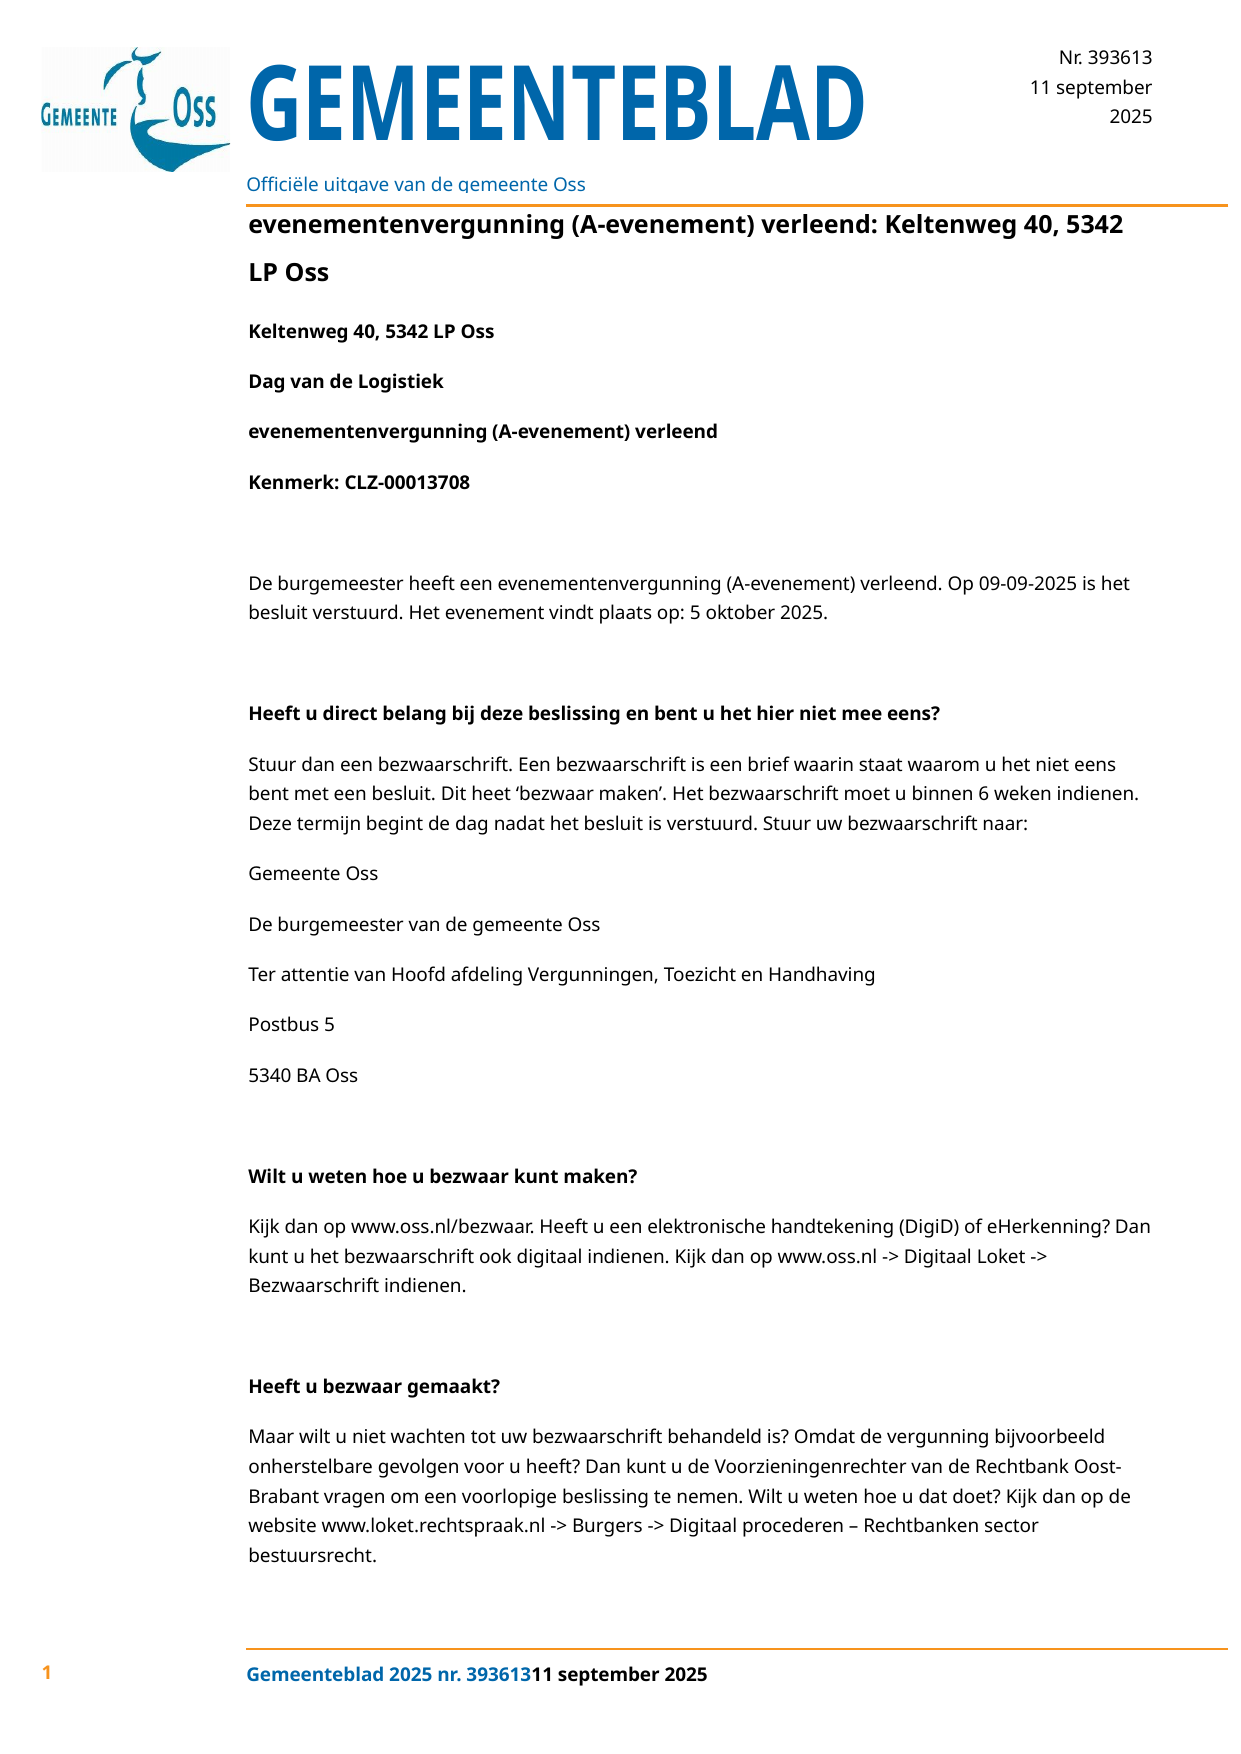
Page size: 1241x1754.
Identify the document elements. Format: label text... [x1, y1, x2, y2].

text Keltenweg 40, 5342 LP Oss [248, 318, 1152, 344]
text Stuur dan een bezwaarschrift. Een bezwaarschrift is een brief waarin staat waarom u het niet eens bent met een besluit. Dit heet ‘bezwaar maken’. Het bezwaarschrift moet u binnen 6 weken indienen. Deze termijn begint de dag nadat het besluit is verstuurd. Stuur uw bezwaarschrift naar: [248, 751, 1152, 836]
text Kijk dan op www.oss.nl/bezwaar. Heeft u een elektronische handtekening (DigiD) of eHerkenning? Dan kunt u het bezwaarschrift ook digitaal indienen. Kijk dan op www.oss.nl -> Digitaal Loket -> Bezwaarschrift indienen. [248, 1213, 1152, 1298]
text De burgemeester van de gemeente Oss [248, 911, 1152, 937]
text evenementenvergunning (A-evenement) verleend [248, 419, 1152, 444]
text 5340 BA Oss [248, 1062, 1152, 1088]
text De burgemeester heeft een evenementenvergunning (A-evenement) verleend. Op 09-09-2025 is het besluit verstuurd. Het evenement vindt plaats op: 5 oktober 2025. [248, 570, 1152, 625]
text evenementenvergunning (A-evenement) verleend: Keltenweg 40, 5342 LP Oss [248, 207, 1152, 288]
text Maar wilt u niet wachten tot uw bezwaarschrift behandeld is? Omdat de vergunning bijvoorbeeld onherstelbare gevolgen voor u heeft? Dan kunt u de Voorzieningenrechter van de Rechtbank Oost-Brabant vragen om een voorlopige beslissing te nemen. Wilt u weten hoe u dat doet? Kijk dan op de website www.loket.rechtspraak.nl -> Burgers -> Digitaal procederen – Rechtbanken sector bestuursrecht. [248, 1424, 1152, 1568]
text Heeft u bezwaar gemaakt? [248, 1373, 1152, 1399]
text Postbus 5 [248, 1012, 1152, 1037]
text Wilt u weten hoe u bezwaar kunt maken? [248, 1163, 1152, 1189]
text Kenmerk: CLZ-00013708 [248, 469, 1152, 495]
text Dag van de Logistiek [248, 368, 1152, 394]
text Heeft u direct belang bij deze beslissing en bent u het hier niet mee eens? [248, 700, 1152, 726]
text Gemeente Oss [248, 860, 1152, 886]
text Ter attentie van Hoofd afdeling Vergunningen, Toezicht en Handhaving [248, 961, 1152, 987]
picture [41, 47, 231, 172]
